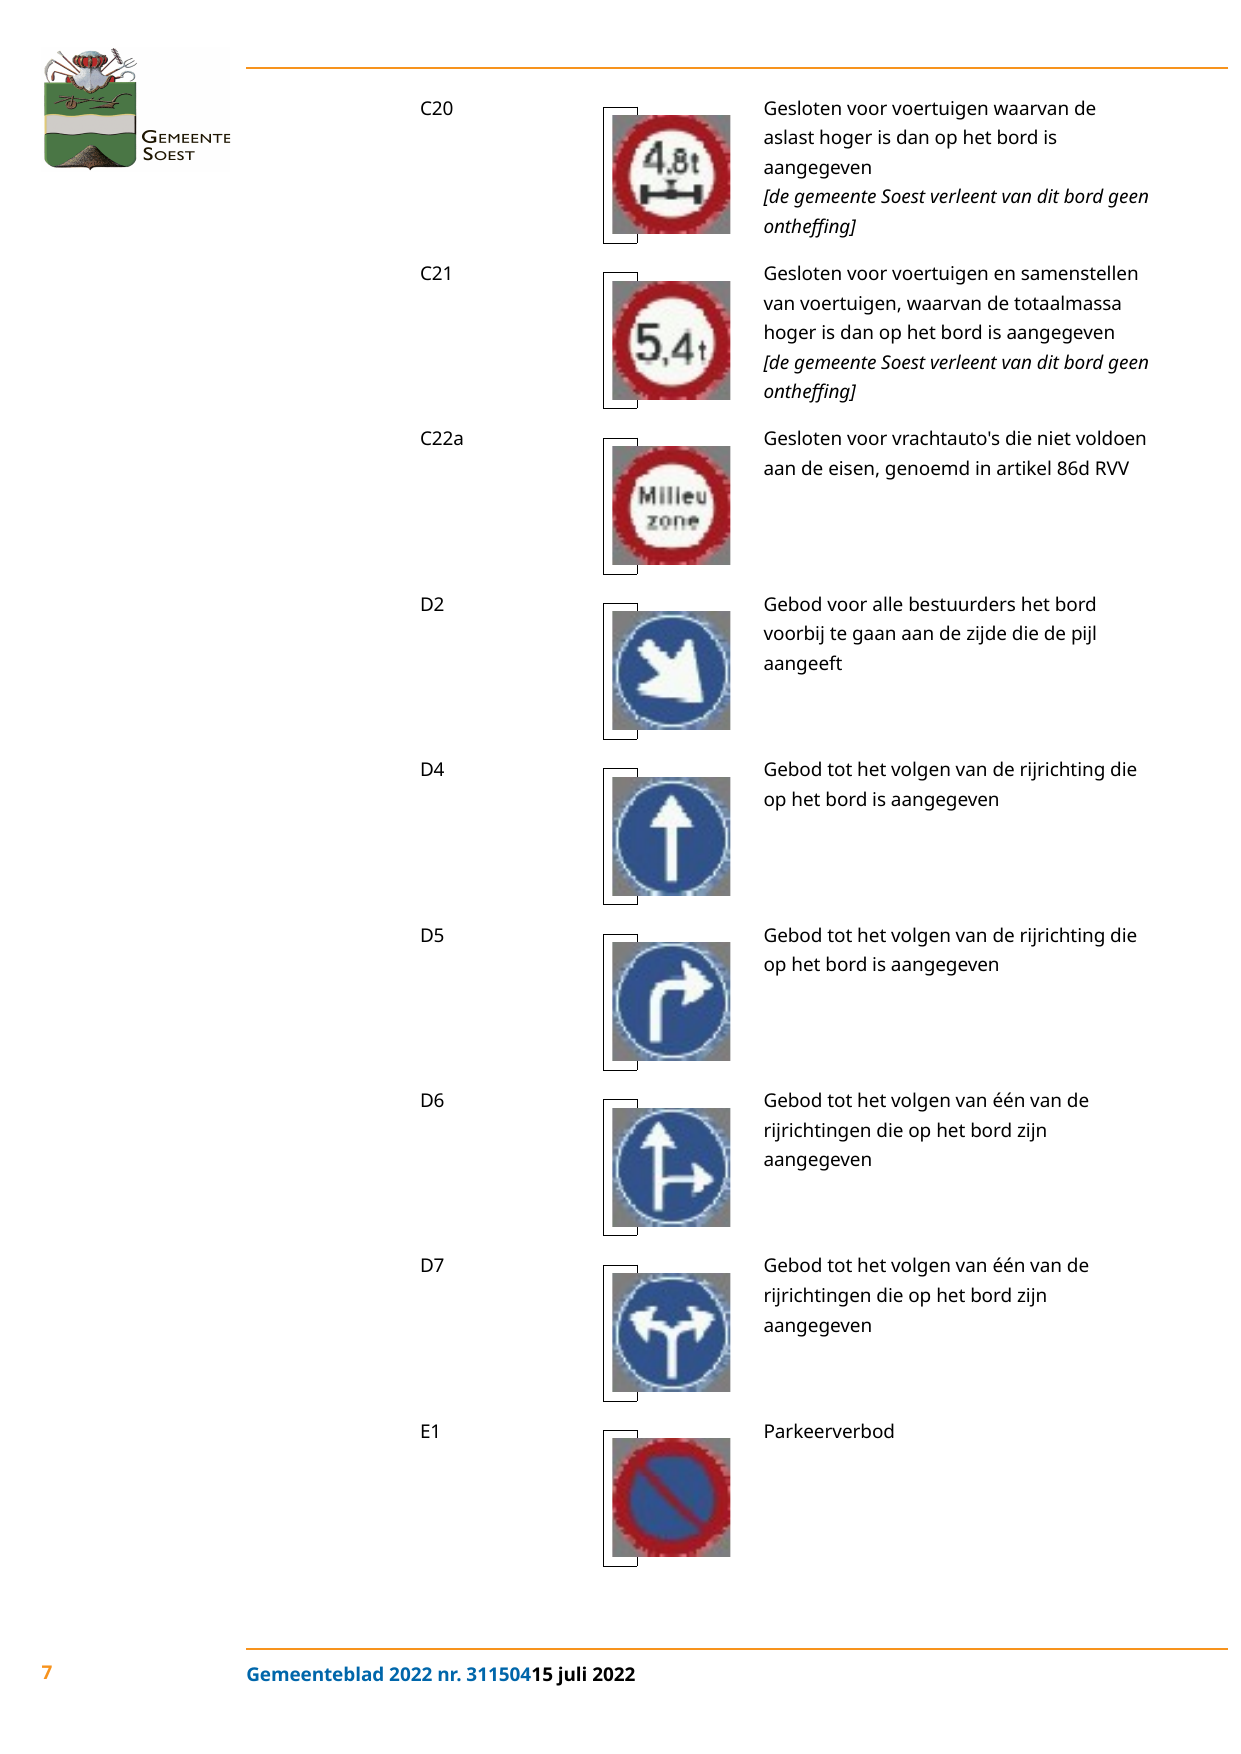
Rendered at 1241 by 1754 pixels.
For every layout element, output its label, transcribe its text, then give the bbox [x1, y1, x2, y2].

table_cell [604, 1266, 637, 1273]
table_cell Gebod tot het volgen van één van de rijrichtingen die op het bord zijn aangegeven [763, 1087, 1152, 1253]
picture [612, 611, 731, 730]
table_cell [591, 591, 763, 756]
table_cell D6 [420, 1087, 591, 1253]
table_cell [591, 922, 763, 1087]
table_cell D2 [420, 591, 591, 756]
table_cell [248, 756, 420, 922]
table_cell [248, 1087, 420, 1253]
picture [612, 1273, 731, 1392]
table_cell [591, 1253, 763, 1273]
picture [612, 777, 731, 896]
table_cell [591, 95, 763, 260]
table_cell [248, 95, 420, 260]
table_cell [248, 591, 420, 756]
table_cell [591, 1274, 763, 1418]
table_cell Gesloten voor voertuigen en samenstellen van voertuigen, waarvan de totaalmassa hoger is dan op het bord is aangegeven [de gemeente Soest verleent van dit bord geen ontheffing] [763, 260, 1152, 426]
table_cell Gesloten voor voertuigen waarvan de aslast hoger is dan op het bord is aangegeven [de gemeente Soest verleent van dit bord geen ontheffing] [763, 95, 1152, 260]
picture [612, 942, 731, 1061]
table_cell [591, 260, 763, 426]
table_cell C20 [420, 95, 591, 260]
table_cell [591, 426, 763, 564]
table_cell Gebod tot het volgen van de rijrichting die op het bord is aangegeven [763, 756, 1152, 922]
picture [612, 446, 731, 565]
table_cell Gebod voor alle bestuurders het bord voorbij te gaan aan de zijde die de pijl aangeeft [763, 591, 1152, 756]
table_cell [591, 1418, 763, 1583]
table_cell [248, 1418, 420, 1583]
table_cell C22a [420, 426, 591, 591]
table_cell Gesloten voor vrachtauto's die niet voldoen aan de eisen, genoemd in artikel 86d RVV [763, 426, 1152, 591]
table_cell [591, 756, 763, 922]
picture [612, 115, 731, 234]
table_cell D7 [420, 1253, 591, 1418]
table_cell [604, 439, 637, 564]
picture [612, 1108, 731, 1227]
table_cell C21 [420, 260, 591, 426]
table_cell [591, 565, 763, 591]
table_cell [591, 1087, 763, 1253]
table_cell [248, 260, 420, 426]
table_cell E1 [420, 1418, 591, 1583]
picture [612, 281, 731, 400]
table_cell D4 [420, 756, 591, 922]
table_cell Parkeerverbod [763, 1418, 1152, 1583]
table_cell Gebod tot het volgen van de rijrichting die op het bord is aangegeven [763, 922, 1152, 1087]
table_cell [248, 426, 420, 591]
table_cell [248, 1253, 420, 1418]
picture [612, 1438, 731, 1557]
table_cell D5 [420, 922, 591, 1087]
picture [41, 47, 231, 172]
table_cell Gebod tot het volgen van één van de rijrichtingen die op het bord zijn aangegeven [763, 1253, 1152, 1418]
table_cell [248, 922, 420, 1087]
